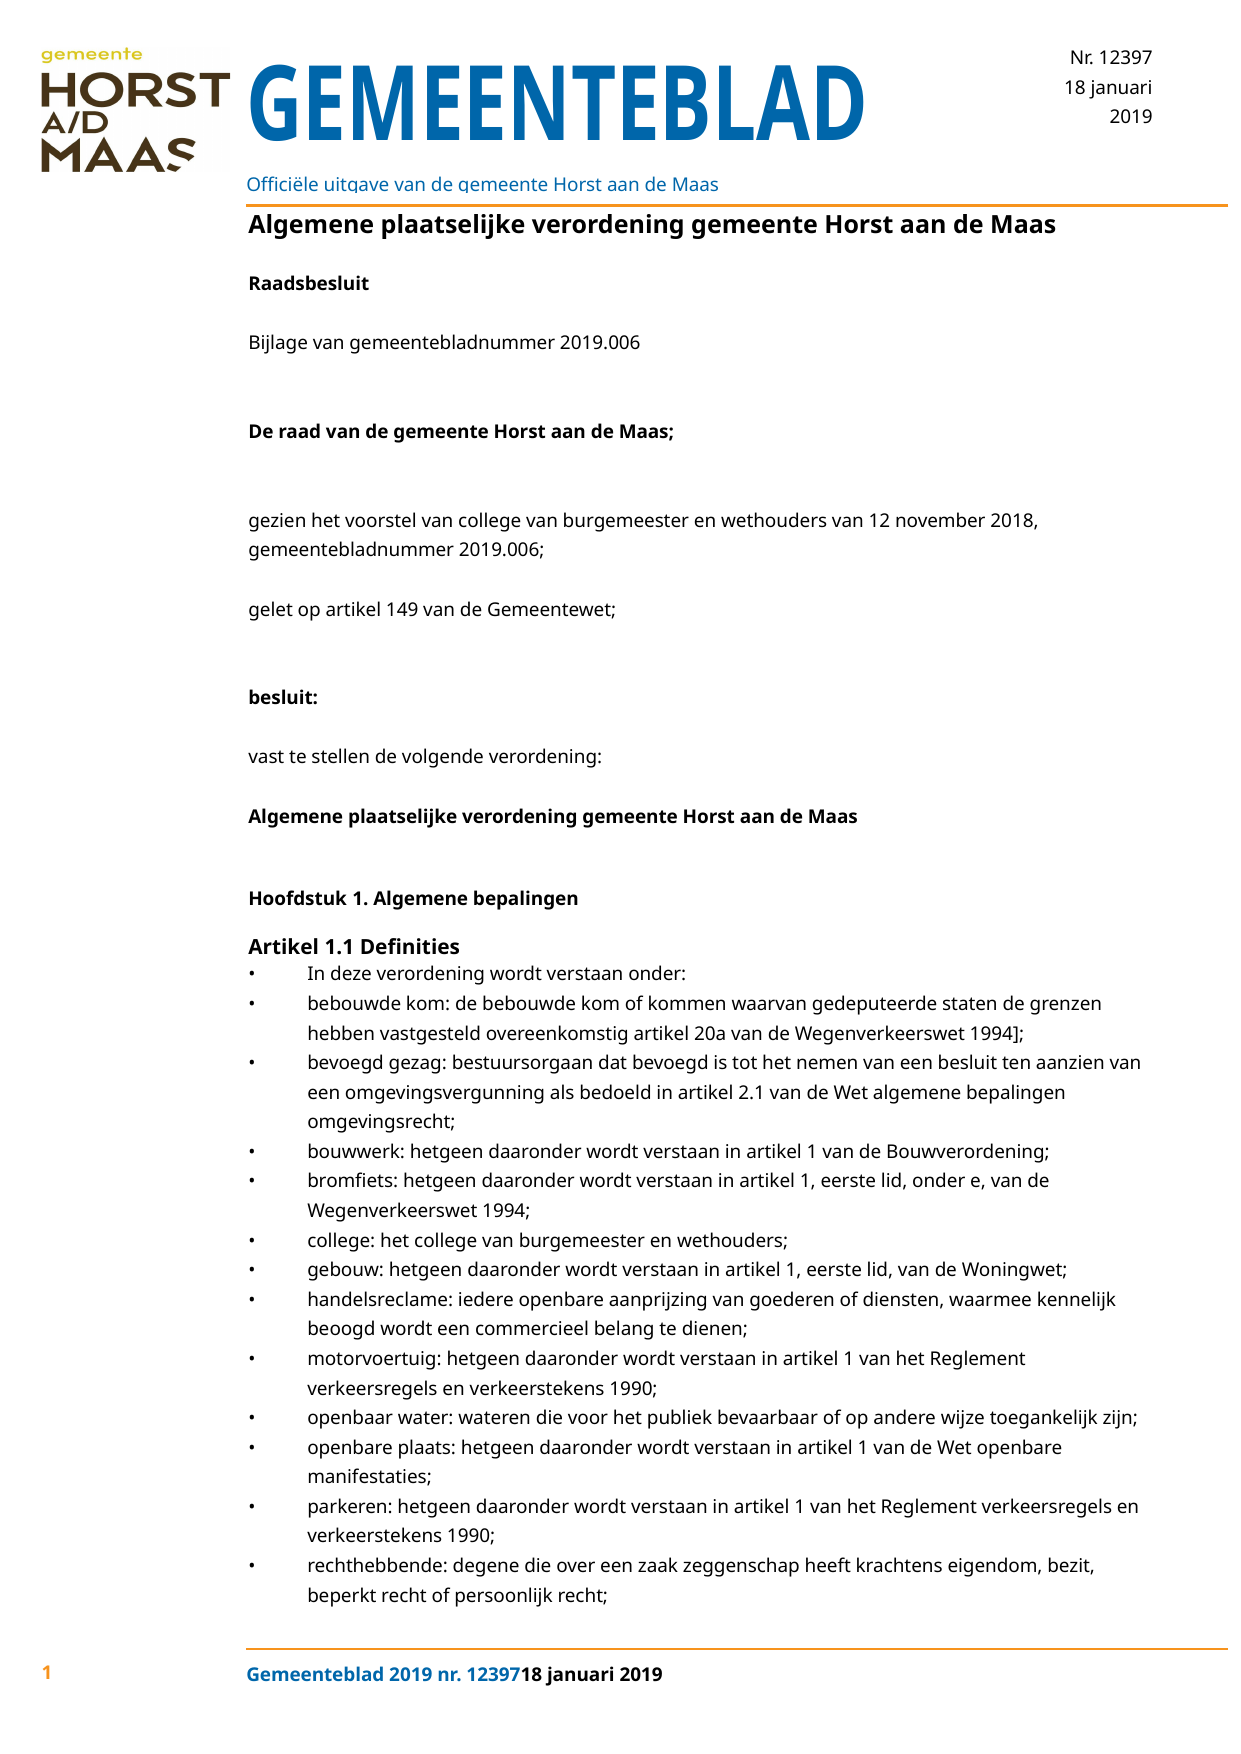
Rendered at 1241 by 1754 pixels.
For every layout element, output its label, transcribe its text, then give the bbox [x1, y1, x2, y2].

text Algemene plaatselijke verordening gemeente Horst aan de Maas [248, 803, 1152, 828]
picture [41, 47, 231, 172]
list In deze verordening wordt verstaan onder: [248, 961, 1152, 986]
list gebouw: hetgeen daaronder wordt verstaan in artikel 1, eerste lid, van de Woningwet; [248, 1256, 1152, 1282]
list handelsreclame: iedere openbare aanprijzing van goederen of diensten, waarmee kennelijk beoogd wordt een commercieel belang te dienen; [248, 1286, 1152, 1341]
text gezien het voorstel van college van burgemeester en wethouders van 12 november 2018, gemeentebladnummer 2019.006; [248, 507, 1152, 562]
list motorvoertuig: hetgeen daaronder wordt verstaan in artikel 1 van het Reglement verkeersregels en verkeerstekens 1990; [248, 1345, 1152, 1400]
list bebouwde kom: de bebouwde kom of kommen waarvan gedeputeerde staten de grenzen hebben vastgesteld overeenkomstig artikel 20a van de Wegenverkeerswet 1994]; [248, 990, 1152, 1045]
list parkeren: hetgeen daaronder wordt verstaan in artikel 1 van het Reglement verkeersregels en verkeerstekens 1990; [248, 1493, 1152, 1548]
text Raadsbesluit [248, 270, 1152, 296]
list openbare plaats: hetgeen daaronder wordt verstaan in artikel 1 van de Wet openbare manifestaties; [248, 1434, 1152, 1489]
text Hoofdstuk 1. Algemene bepalingen [248, 883, 1152, 911]
text vast te stellen de volgende verordening: [248, 744, 1152, 769]
text besluit: [248, 684, 1152, 710]
list college: het college van burgemeester en wethouders; [248, 1227, 1152, 1252]
text gelet op artikel 149 van de Gemeentewet; [248, 596, 1152, 621]
list bouwwerk: hetgeen daaronder wordt verstaan in artikel 1 van de Bouwverordening; [248, 1138, 1152, 1164]
list bevoegd gezag: bestuursorgaan dat bevoegd is tot het nemen van een besluit ten aanzien van een omgevingsvergunning als bedoeld in artikel 2.1 van de Wet algemene bepalingen omgevingsrecht; [248, 1049, 1152, 1134]
list openbaar water: wateren die voor het publiek bevaarbaar of op andere wijze toegankelijk zijn; [248, 1404, 1152, 1430]
text Artikel 1.1 Definities [248, 932, 1152, 961]
text De raad van de gemeente Horst aan de Maas; [248, 418, 1152, 444]
text Bijlage van gemeentebladnummer 2019.006 [248, 329, 1152, 355]
list bromfiets: hetgeen daaronder wordt verstaan in artikel 1, eerste lid, onder e, van de Wegenverkeerswet 1994; [248, 1168, 1152, 1223]
list rechthebbende: degene die over een zaak zeggenschap heeft krachtens eigendom, bezit, beperkt recht of persoonlijk recht; [248, 1552, 1152, 1607]
text Algemene plaatselijke verordening gemeente Horst aan de Maas [248, 207, 1152, 241]
